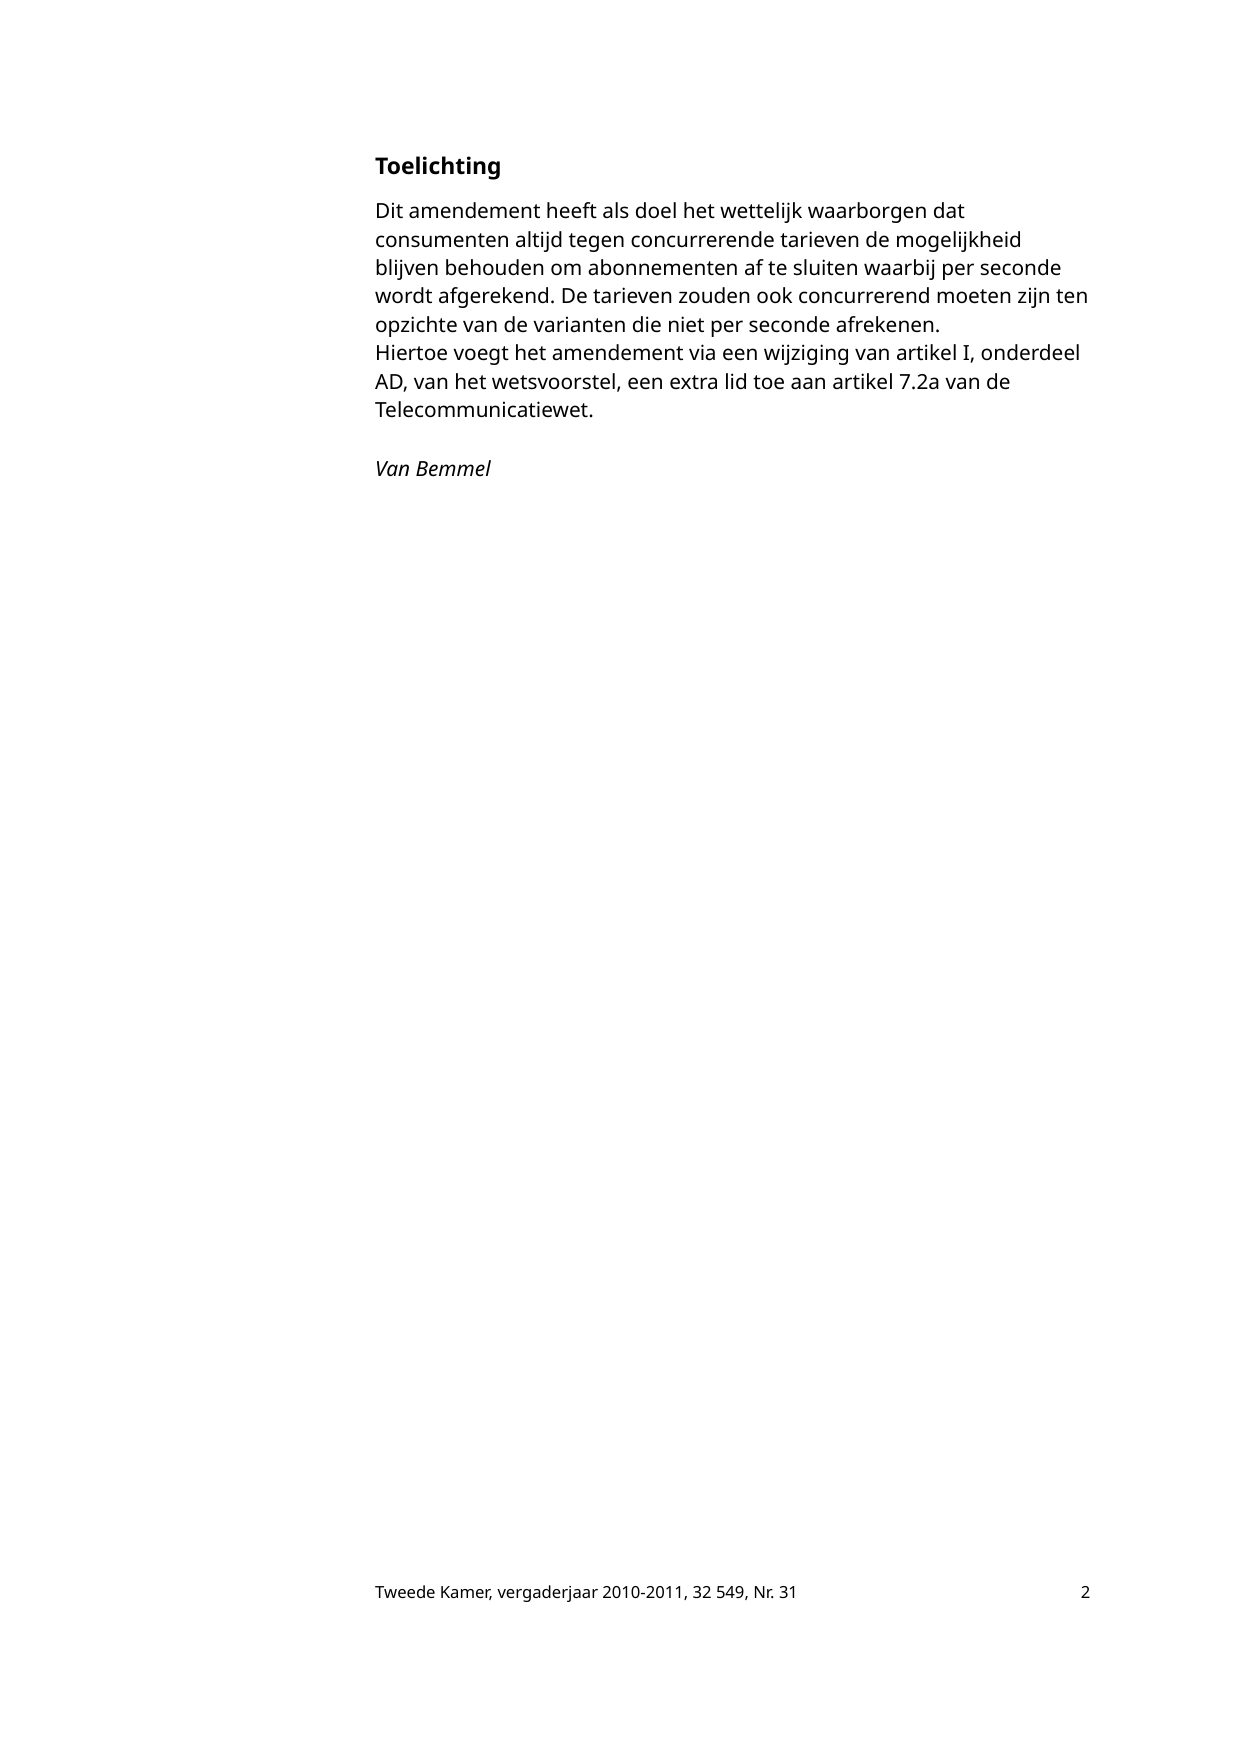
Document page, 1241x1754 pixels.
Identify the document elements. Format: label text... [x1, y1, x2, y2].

text Van Bemmel [375, 454, 1090, 482]
text Dit amendement heeft als doel het wettelijk waarborgen dat consumenten altijd tegen concurrerende tarieven de mogelijkheid blijven behouden om abonnementen af te sluiten waarbij per seconde wordt afgerekend. De tarieven zouden ook concurrerend moeten zijn ten opzichte van de varianten die niet per seconde afrekenen. [375, 196, 1090, 338]
subtitle Toelichting [375, 150, 1090, 181]
text Hiertoe voegt het amendement via een wijziging van artikel I, onderdeel AD, van het wetsvoorstel, een extra lid toe aan artikel 7.2a van de Telecommunicatiewet. [375, 338, 1090, 424]
